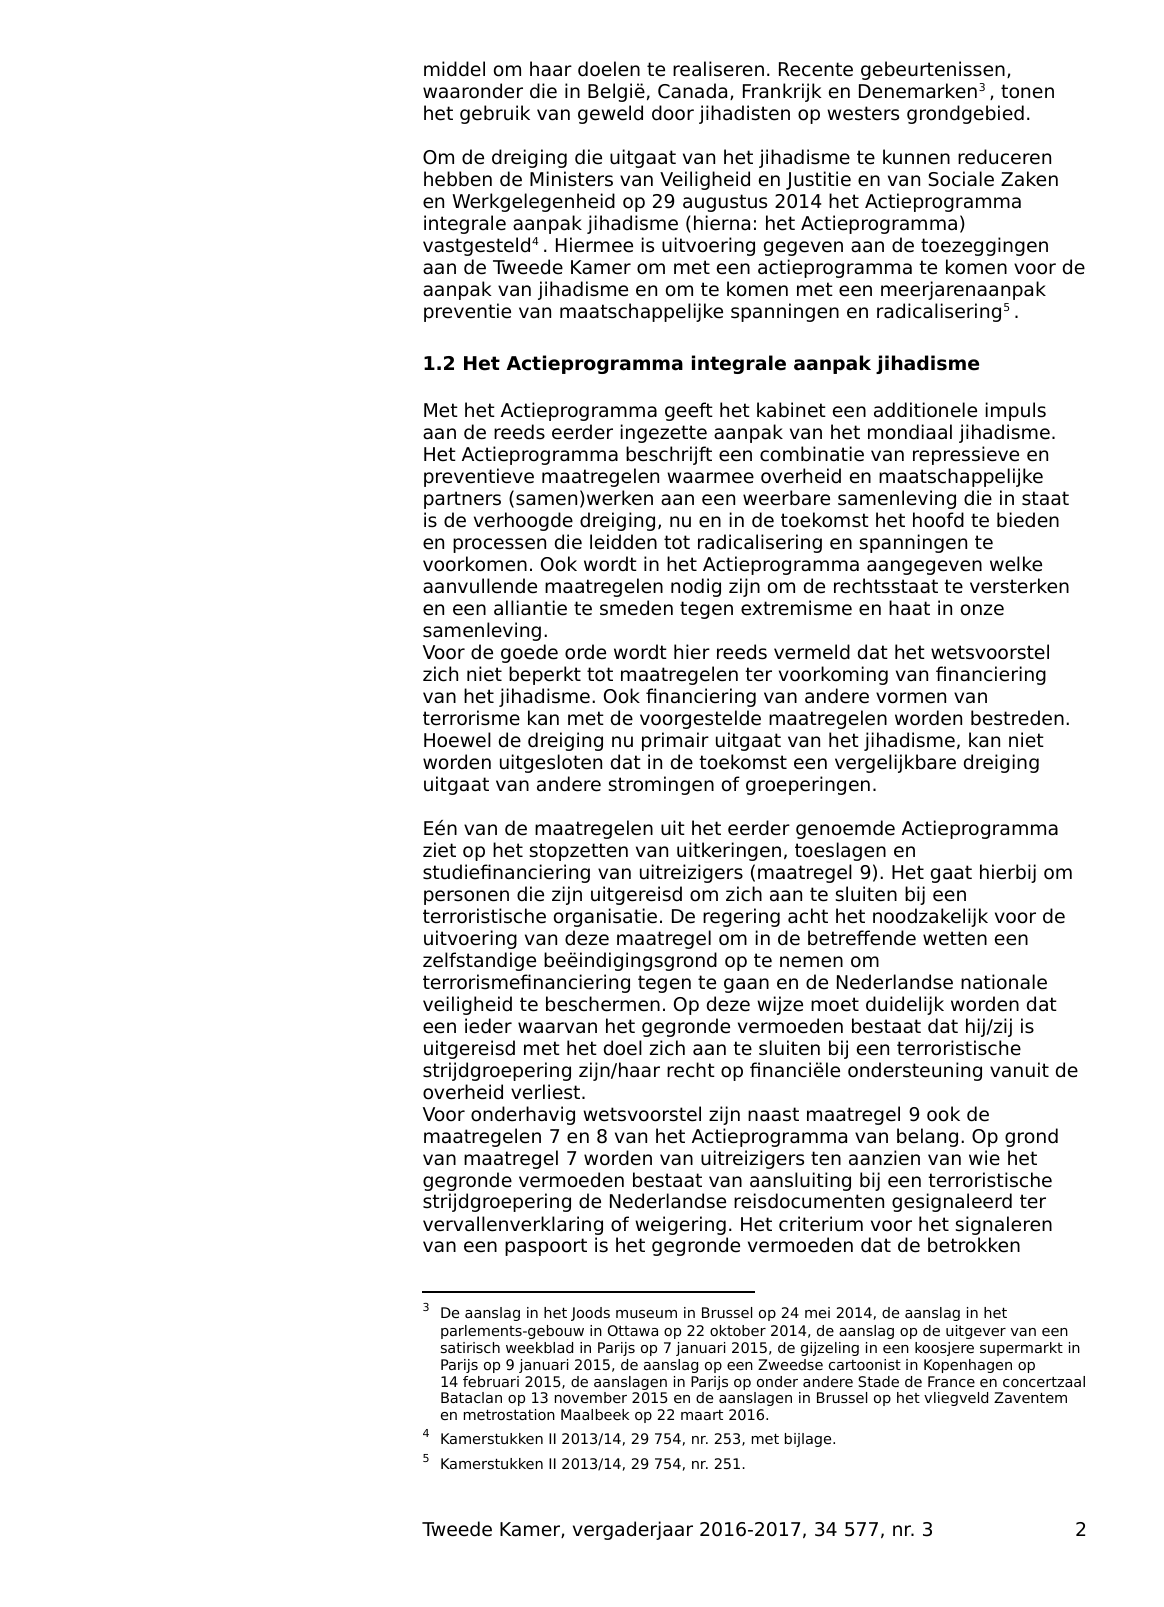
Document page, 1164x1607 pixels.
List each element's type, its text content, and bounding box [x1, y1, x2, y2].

text Voor onderhavig wetsvoorstel zijn naast maatregel 9 ook de maatregelen 7 en 8 van het Actieprogramma van belang. Op grond van maatregel 7 worden van uitreizigers ten aanzien van wie het gegronde vermoeden bestaat van aansluiting bij een terroristische strijdgroepering de Nederlandse reisdocumenten gesignaleerd ter vervallenverklaring of weigering. Het criterium voor het signaleren van een paspoort is het gegronde vermoeden dat de betrokken [422, 1103, 1087, 1257]
text Kamerstukken II 2013/14, 29 754, nr. 253, met bijlage. [422, 1427, 1087, 1449]
text Kamerstukken II 2013/14, 29 754, nr. 251. [422, 1452, 1087, 1474]
text Om de dreiging die uitgaat van het jihadisme te kunnen reduceren hebben de Ministers van Veiligheid en Justitie en van Sociale Zaken en Werkgelegenheid op 29 augustus 2014 het Actieprogramma integrale aanpak jihadisme (hierna: het Actieprogramma) vastgesteld. Hiermee is uitvoering gegeven aan de toezeggingen aan de Tweede Kamer om met een actieprogramma te komen voor de aanpak van jihadisme en om te komen met een meerjarenaanpak preventie van maatschappelijke spanningen en radicalisering. [422, 147, 1087, 323]
text Met het Actieprogramma geeft het kabinet een additionele impuls aan de reeds eerder ingezette aanpak van het mondiaal jihadisme. Het Actieprogramma beschrijft een combinatie van repressieve en preventieve maatregelen waarmee overheid en maatschappelijke partners (samen)werken aan een weerbare samenleving die in staat is de verhoogde dreiging, nu en in de toekomst het hoofd te bieden en processen die leidden tot radicalisering en spanningen te voorkomen. Ook wordt in het Actieprogramma aangegeven welke aanvullende maatregelen nodig zijn om de rechtsstaat te versterken en een alliantie te smeden tegen extremisme en haat in onze samenleving. [422, 400, 1087, 642]
text Voor de goede orde wordt hier reeds vermeld dat het wetsvoorstel zich niet beperkt tot maatregelen ter voorkoming van financiering van het jihadisme. Ook financiering van andere vormen van terrorisme kan met de voorgestelde maatregelen worden bestreden. Hoewel de dreiging nu primair uitgaat van het jihadisme, kan niet worden uitgesloten dat in de toekomst een vergelijkbare dreiging uitgaat van andere stromingen of groeperingen. [422, 642, 1087, 796]
text Eén van de maatregelen uit het eerder genoemde Actieprogramma ziet op het stopzetten van uitkeringen, toeslagen en studiefinanciering van uitreizigers (maatregel 9). Het gaat hierbij om personen die zijn uitgereisd om zich aan te sluiten bij een terroristische organisatie. De regering acht het noodzakelijk voor de uitvoering van deze maatregel om in de betreffende wetten een zelfstandige beëindigingsgrond op te nemen om terrorismefinanciering tegen te gaan en de Nederlandse nationale veiligheid te beschermen. Op deze wijze moet duidelijk worden dat een ieder waarvan het gegronde vermoeden bestaat dat hij/zij is uitgereisd met het doel zich aan te sluiten bij een terroristische strijdgroepering zijn/haar recht op financiële ondersteuning vanuit de overheid verliest. [422, 818, 1087, 1103]
text middel om haar doelen te realiseren. Recente gebeurtenissen, waaronder die in België, Canada, Frankrijk en Denemarken, tonen het gebruik van geweld door jihadisten op westers grondgebied. [422, 59, 1087, 125]
text De aanslag in het Joods museum in Brussel op 24 mei 2014, de aanslag in het parlements-gebouw in Ottawa op 22 oktober 2014, de aanslag op de uitgever van een satirisch weekblad in Parijs op 7 januari 2015, de gijzeling in een koosjere supermarkt in Parijs op 9 januari 2015, de aanslag op een Zweedse cartoonist in Kopenhagen op 14 februari 2015, de aanslagen in Parijs op onder andere Stade de France en concertzaal Bataclan op 13 november 2015 en de aanslagen in Brussel op het vliegveld Zaventem en metrostation Maalbeek op 22 maart 2016. [422, 1301, 1087, 1424]
subtitle 1.2 Het Actieprogramma integrale aanpak jihadisme [422, 353, 1087, 375]
